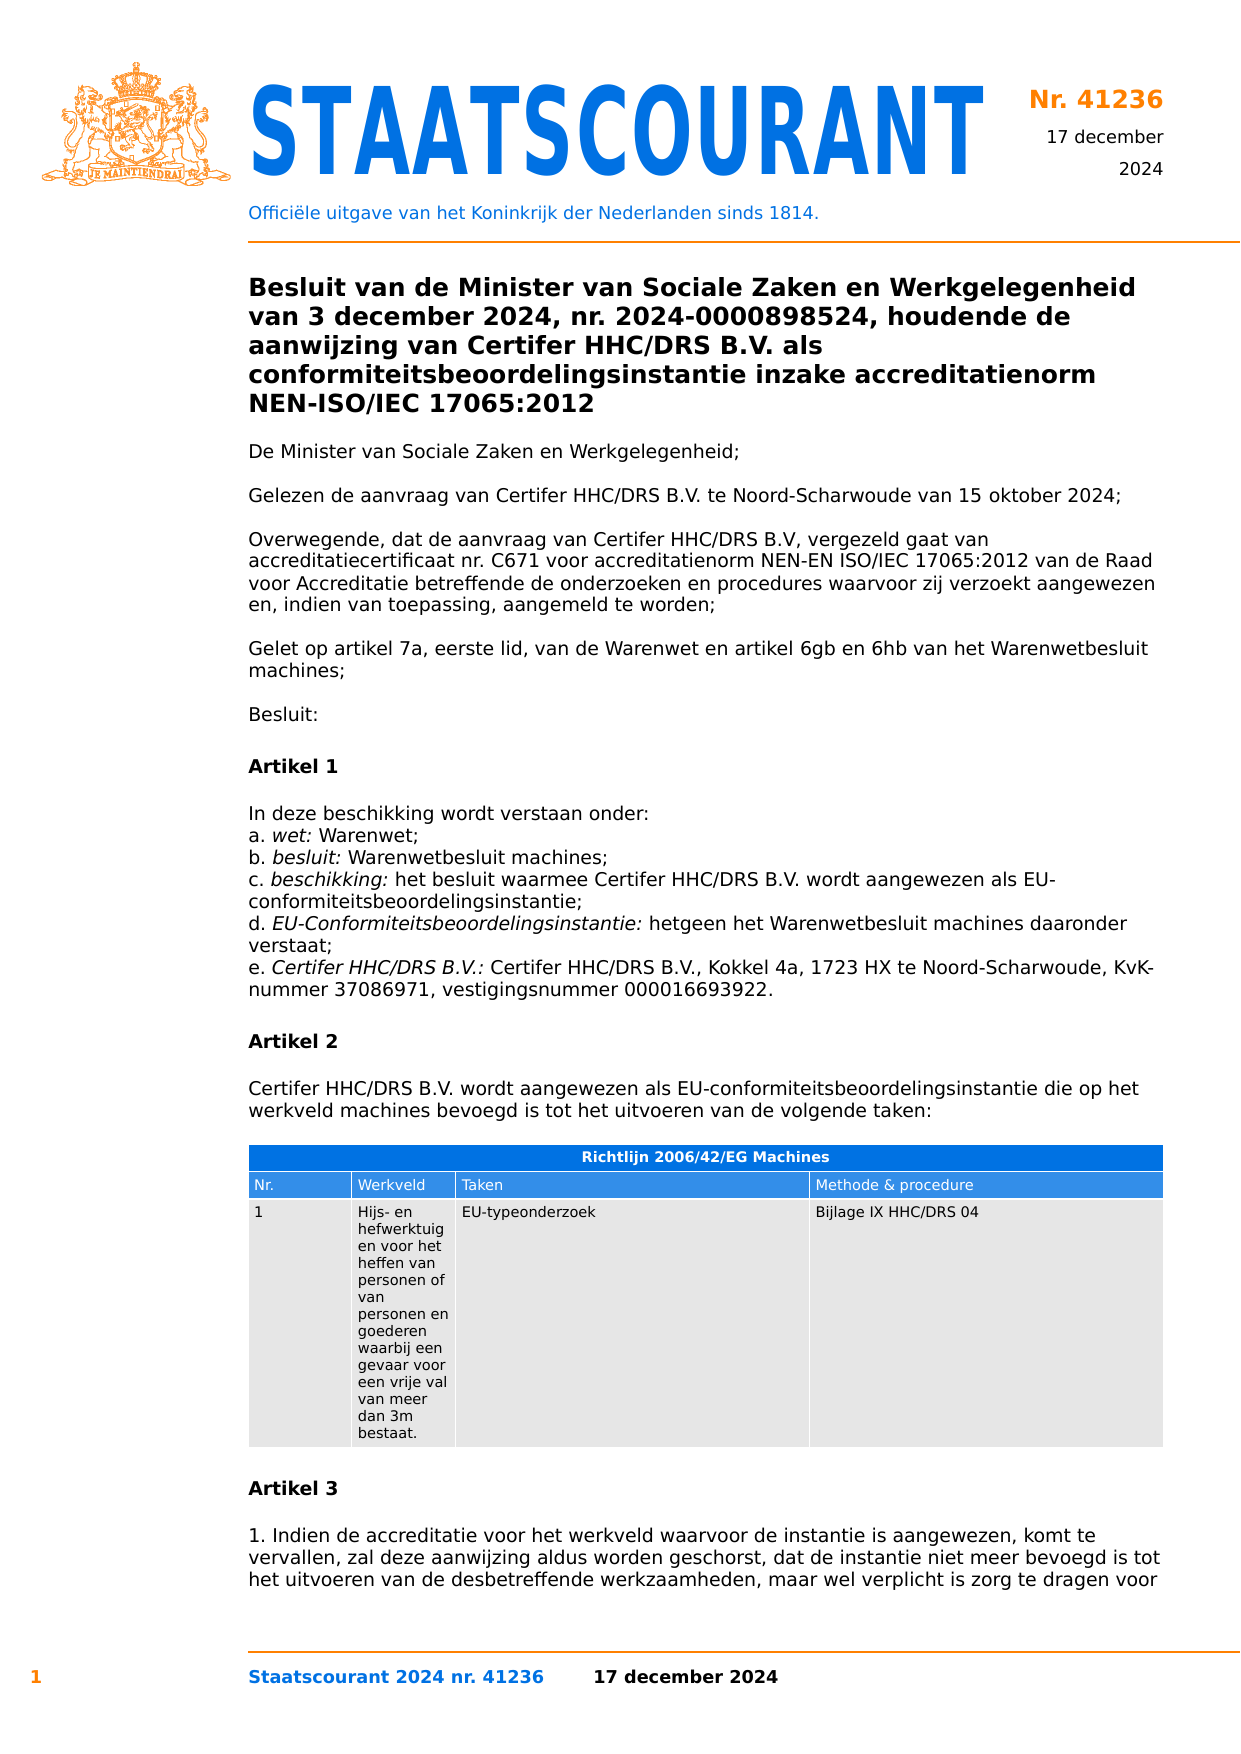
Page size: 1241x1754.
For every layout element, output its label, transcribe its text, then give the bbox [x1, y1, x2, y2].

table_header Richtlijn 2006/42/EG Machines [249, 1145, 1163, 1171]
text Overwegende, dat de aanvraag van Certifer HHC/DRS B.V, vergezeld gaat van accreditatiecertificaat nr. C671 voor accreditatienorm NEN-EN ISO/IEC 17065:2012 van de Raad voor Accreditatie betreffende de onderzoeken en procedures waarvoor zij verzoekt aangewezen en, indien van toepassing, aangemeld te worden; [248, 528, 1163, 616]
table_cell Taken [456, 1172, 809, 1198]
table_cell Hijs- en hefwerktuigen voor het heffen van personen of van personen en goederen waarbij een gevaar voor een vrije val van meer dan 3m bestaat. [352, 1200, 455, 1447]
table_cell 2024 [998, 153, 1240, 203]
text Gelezen de aanvraag van Certifer HHC/DRS B.V. te Noord-Scharwoude van 15 oktober 2024; [248, 484, 1163, 507]
table_cell Bijlage IX HHC/DRS 04 [810, 1200, 1163, 1447]
text Besluit: [248, 704, 1163, 726]
table_header STAATSCOURANT [248, 62, 998, 203]
table_cell 17 december [998, 121, 1240, 153]
table_header Nr. 41236 [998, 62, 1240, 121]
table_cell Officiële uitgave van het Koninkrijk der Nederlanden sinds 1814. [248, 203, 1240, 241]
subtitle Artikel 3 [248, 1478, 1163, 1499]
picture [41, 62, 231, 186]
table_cell Methode & procedure [810, 1172, 1163, 1198]
subtitle Besluit van de Minister van Sociale Zaken en Werkgelegenheid van 3 december 2024, nr. 2024-0000898524, houdende de aanwijzing van Certifer HHC/DRS B.V. als conformiteitsbeoordelingsinstantie inzake accreditatienorm NEN-ISO/IEC 17065:2012 [248, 273, 1163, 419]
table_cell EU-typeonderzoek [456, 1200, 809, 1447]
subtitle Artikel 2 [248, 1031, 1163, 1053]
table_cell 1 [249, 1200, 351, 1447]
text 1. Indien de accreditatie voor het werkveld waarvoor de instantie is aangewezen, komt te vervallen, zal deze aanwijzing aldus worden geschorst, dat de instantie niet meer bevoegd is tot het uitvoeren van de desbetreffende werkzaamheden, maar wel verplicht is zorg te dragen voor [248, 1524, 1163, 1591]
text De Minister van Sociale Zaken en Werkgelegenheid; [248, 441, 1163, 463]
text In deze beschikking wordt verstaan onder: [248, 803, 1163, 825]
text a. wet: Warenwet; [248, 825, 1163, 847]
table_cell Werkveld [352, 1172, 455, 1198]
text d. EU-Conformiteitsbeoordelingsinstantie: hetgeen het Warenwetbesluit machines daaronder verstaat; [248, 913, 1163, 957]
text b. besluit: Warenwetbesluit machines; [248, 847, 1163, 869]
text Certifer HHC/DRS B.V. wordt aangewezen als EU-conformiteitsbeoordelingsinstantie die op het werkveld machines bevoegd is tot het uitvoeren van de volgende taken: [248, 1078, 1163, 1122]
subtitle Artikel 1 [248, 756, 1163, 778]
text Gelet op artikel 7a, eerste lid, van de Warenwet en artikel 6gb en 6hb van het Warenwetbesluit machines; [248, 638, 1163, 682]
table_header [25, 62, 248, 241]
text c. beschikking: het besluit waarmee Certifer HHC/DRS B.V. wordt aangewezen als EU-conformiteitsbeoordelingsinstantie; [248, 869, 1163, 913]
text e. Certifer HHC/DRS B.V.: Certifer HHC/DRS B.V., Kokkel 4a, 1723 HX te Noord-Scharwoude, KvK-nummer 37086971, vestigingsnummer 000016693922. [248, 957, 1163, 1001]
table_cell Nr. [249, 1172, 351, 1198]
